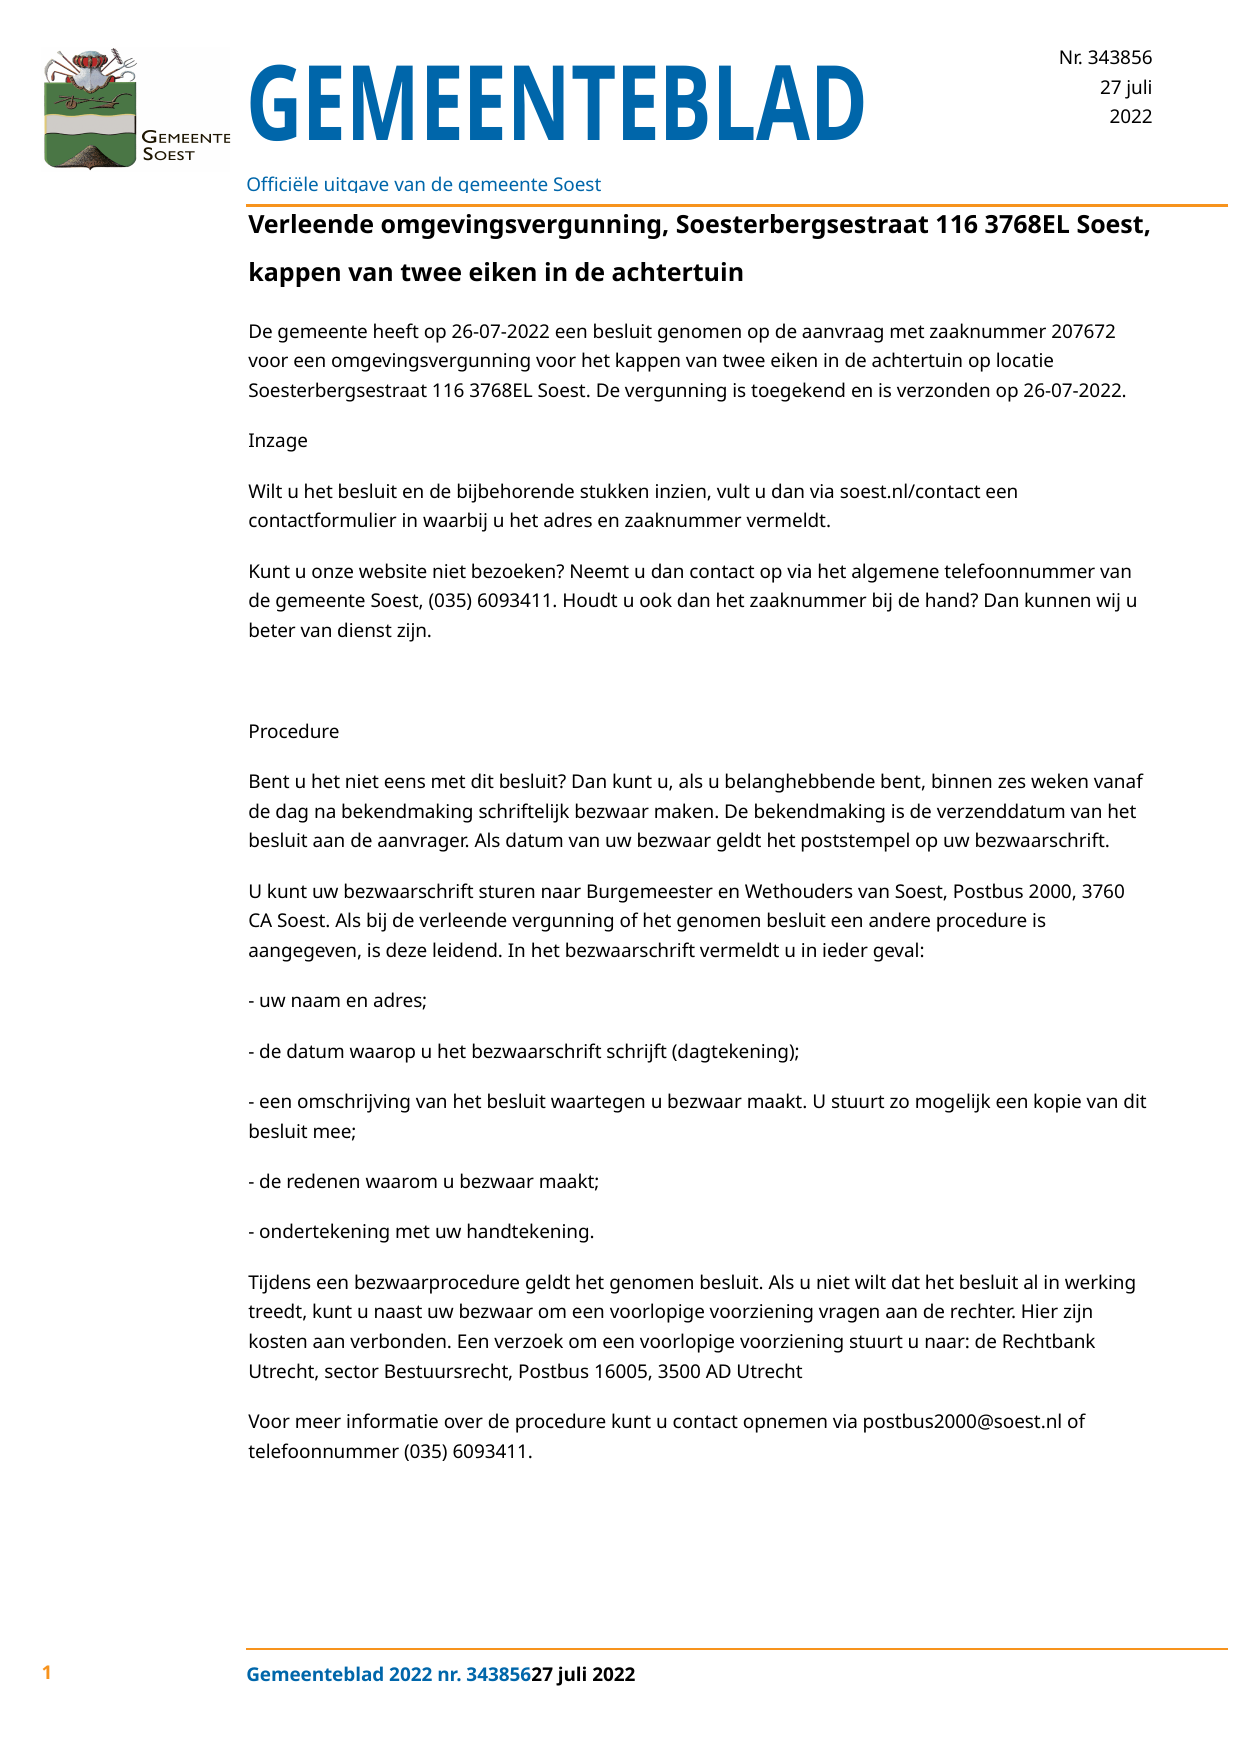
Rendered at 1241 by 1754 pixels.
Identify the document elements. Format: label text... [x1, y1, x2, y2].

text Bent u het niet eens met dit besluit? Dan kunt u, als u belanghebbende bent, binnen zes weken vanaf de dag na bekendmaking schriftelijk bezwaar maken. De bekendmaking is de verzenddatum van het besluit aan de aanvrager. Als datum van uw bezwaar geldt het poststempel op uw bezwaarschrift. [248, 768, 1152, 853]
text - de datum waarop u het bezwaarschrift schrijft (dagtekening); [248, 1038, 1152, 1064]
text Voor meer informatie over de procedure kunt u contact opnemen via postbus2000@soest.nl of telefoonnummer (035) 6093411. [248, 1408, 1152, 1464]
text - ondertekening met uw handtekening. [248, 1219, 1152, 1244]
text Inzage [248, 427, 1152, 453]
text - de redenen waarom u bezwaar maakt; [248, 1168, 1152, 1194]
picture [41, 47, 231, 172]
text - uw naam en adres; [248, 987, 1152, 1013]
text Kunt u onze website niet bezoeken? Neemt u dan contact op via het algemene telefoonnummer van de gemeente Soest, (035) 6093411. Houdt u ook dan het zaaknummer bij de hand? Dan kunnen wij u beter van dienst zijn. [248, 558, 1152, 643]
text - een omschrijving van het besluit waartegen u bezwaar maakt. U stuurt zo mogelijk een kopie van dit besluit mee; [248, 1088, 1152, 1144]
text Procedure [248, 718, 1152, 744]
text U kunt uw bezwaarschrift sturen naar Burgemeester en Wethouders van Soest, Postbus 2000, 3760 CA Soest. Als bij de verleende vergunning of het genomen besluit een andere procedure is aangegeven, is deze leidend. In het bezwaarschrift vermeldt u in ieder geval: [248, 878, 1152, 963]
text Verleende omgevingsvergunning, Soesterbergsestraat 116 3768EL Soest, kappen van twee eiken in de achtertuin [248, 207, 1152, 288]
text De gemeente heeft op 26-07-2022 een besluit genomen op de aanvraag met zaaknummer 207672 voor een omgevingsvergunning voor het kappen van twee eiken in de achtertuin op locatie Soesterbergsestraat 116 3768EL Soest. De vergunning is toegekend en is verzonden op 26-07-2022. [248, 318, 1152, 403]
text Wilt u het besluit en de bijbehorende stukken inzien, vult u dan via soest.nl/contact een contactformulier in waarbij u het adres en zaaknummer vermeldt. [248, 478, 1152, 533]
text Tijdens een bezwaarprocedure geldt het genomen besluit. Als u niet wilt dat het besluit al in werking treedt, kunt u naast uw bezwaar om een voorlopige voorziening vragen aan de rechter. Hier zijn kosten aan verbonden. Een verzoek om een voorlopige voorziening stuurt u naar: de Rechtbank Utrecht, sector Bestuursrecht, Postbus 16005, 3500 AD Utrecht [248, 1269, 1152, 1384]
